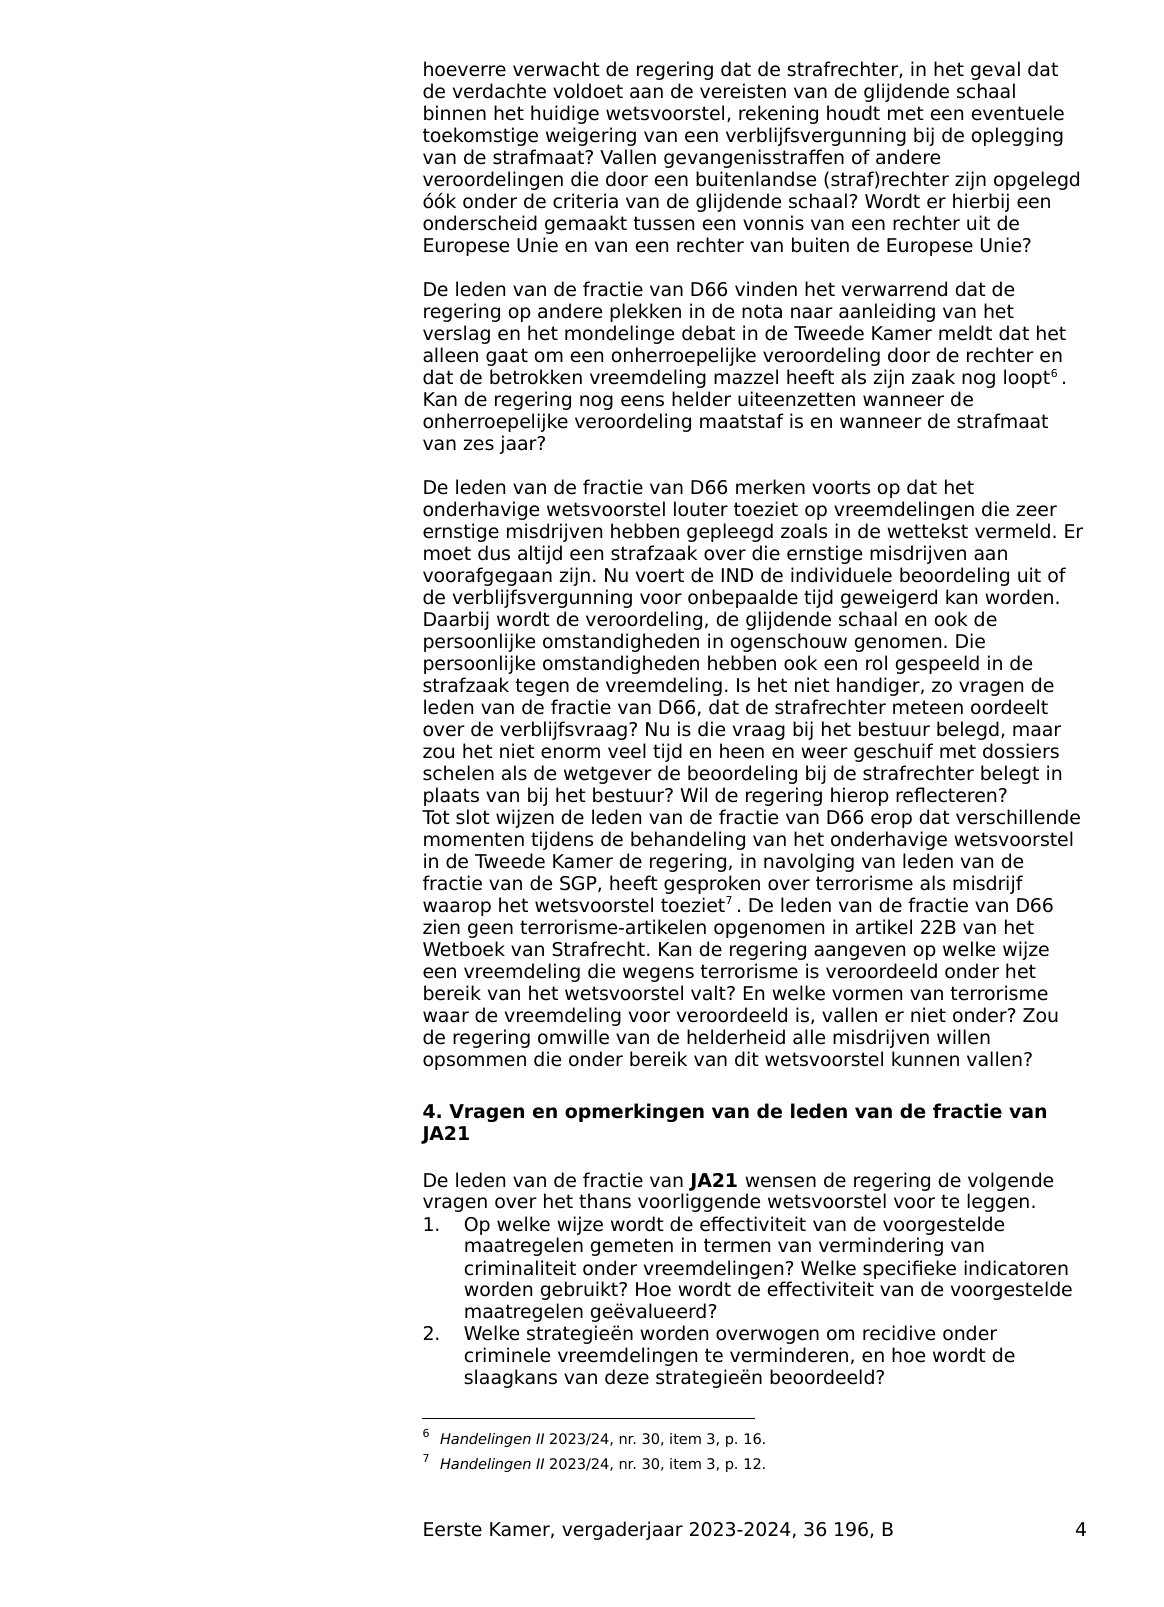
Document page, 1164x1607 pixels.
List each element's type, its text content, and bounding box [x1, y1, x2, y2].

text 2. Welke strategieën worden overwogen om recidive onder criminele vreemdelingen te verminderen, en hoe wordt de slaagkans van deze strategieën beoordeeld? [422, 1323, 1087, 1389]
text Handelingen II 2023/24, nr. 30, item 3, p. 12. [422, 1452, 1087, 1474]
text 1. Op welke wijze wordt de effectiviteit van de voorgestelde maatregelen gemeten in termen van vermindering van criminaliteit onder vreemdelingen? Welke specifieke indicatoren worden gebruikt? Hoe wordt de effectiviteit van de voorgestelde maatregelen geëvalueerd? [422, 1213, 1087, 1323]
text De leden van de fractie van D66 merken voorts op dat het onderhavige wetsvoorstel louter toeziet op vreemdelingen die zeer ernstige misdrijven hebben gepleegd zoals in de wettekst vermeld. Er moet dus altijd een strafzaak over die ernstige misdrijven aan voorafgegaan zijn. Nu voert de IND de individuele beoordeling uit of de verblijfsvergunning voor onbepaalde tijd geweigerd kan worden. Daarbij wordt de veroordeling, de glijdende schaal en ook de persoonlijke omstandigheden in ogenschouw genomen. Die persoonlijke omstandigheden hebben ook een rol gespeeld in de strafzaak tegen de vreemdeling. Is het niet handiger, zo vragen de leden van de fractie van D66, dat de strafrechter meteen oordeelt over de verblijfsvraag? Nu is die vraag bij het bestuur belegd, maar zou het niet enorm veel tijd en heen en weer geschuif met dossiers schelen als de wetgever de beoordeling bij de strafrechter belegt in plaats van bij het bestuur? Wil de regering hierop reflecteren? [422, 477, 1087, 807]
text Tot slot wijzen de leden van de fractie van D66 erop dat verschillende momenten tijdens de behandeling van het onderhavige wetsvoorstel in de Tweede Kamer de regering, in navolging van leden van de fractie van de SGP, heeft gesproken over terrorisme als misdrijf waarop het wetsvoorstel toeziet. De leden van de fractie van D66 zien geen terrorisme-artikelen opgenomen in artikel 22B van het Wetboek van Strafrecht. Kan de regering aangeven op welke wijze een vreemdeling die wegens terrorisme is veroordeeld onder het bereik van het wetsvoorstel valt? En welke vormen van terrorisme waar de vreemdeling voor veroordeeld is, vallen er niet onder? Zou de regering omwille van de helderheid alle misdrijven willen opsommen die onder bereik van dit wetsvoorstel kunnen vallen? [422, 807, 1087, 1071]
text hoeverre verwacht de regering dat de strafrechter, in het geval dat de verdachte voldoet aan de vereisten van de glijdende schaal binnen het huidige wetsvoorstel, rekening houdt met een eventuele toekomstige weigering van een verblijfsvergunning bij de oplegging van de strafmaat? Vallen gevangenisstraffen of andere veroordelingen die door een buitenlandse (straf)rechter zijn opgelegd óók onder de criteria van de glijdende schaal? Wordt er hierbij een onderscheid gemaakt tussen een vonnis van een rechter uit de Europese Unie en van een rechter van buiten de Europese Unie? [422, 59, 1087, 257]
text De leden van de fractie van D66 vinden het verwarrend dat de regering op andere plekken in de nota naar aanleiding van het verslag en het mondelinge debat in de Tweede Kamer meldt dat het alleen gaat om een onherroepelijke veroordeling door de rechter en dat de betrokken vreemdeling mazzel heeft als zijn zaak nog loopt. Kan de regering nog eens helder uiteenzetten wanneer de onherroepelijke veroordeling maatstaf is en wanneer de strafmaat van zes jaar? [422, 279, 1087, 455]
subtitle 4. Vragen en opmerkingen van de leden van de fractie van JA21 [422, 1101, 1087, 1144]
text Handelingen II 2023/24, nr. 30, item 3, p. 16. [422, 1427, 1087, 1449]
text De leden van de fractie van JA21 wensen de regering de volgende vragen over het thans voorliggende wetsvoorstel voor te leggen. [422, 1169, 1087, 1213]
